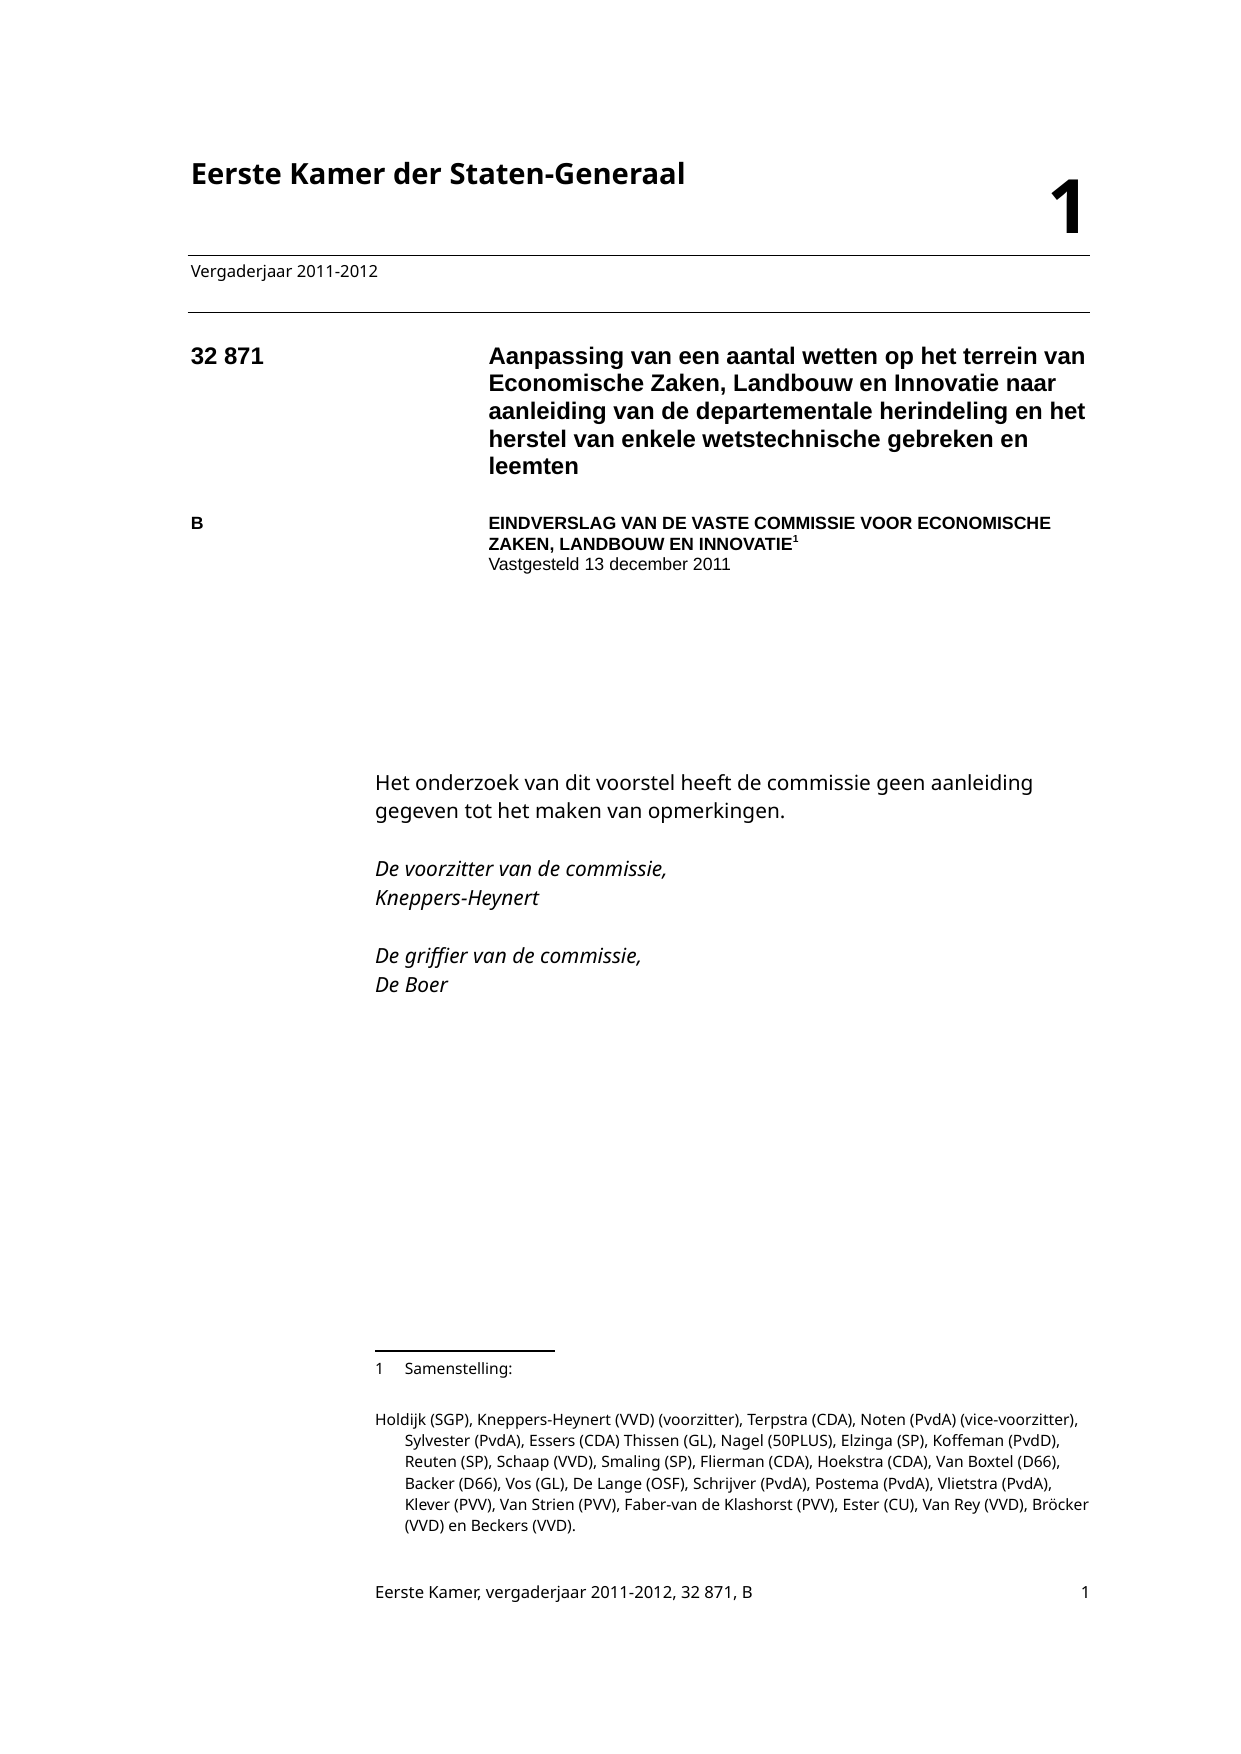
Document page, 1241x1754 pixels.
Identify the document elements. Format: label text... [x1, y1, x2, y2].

table_header 1 [910, 150, 1090, 255]
table_cell EINDVERSLAG VAN DE VASTE COMMISSIE VOOR ECONOMISCHE ZAKEN, LANDBOUW EN INNOVATIE Vastgesteld 13 december 2011 [485, 510, 1090, 649]
table_cell 32 871 [188, 339, 485, 510]
table_cell Vergaderjaar 2011-2012 [188, 256, 485, 312]
table_cell [485, 313, 1090, 339]
table_cell [188, 313, 485, 339]
table_cell B [188, 510, 485, 649]
text Het onderzoek van dit voorstel heeft de commissie geen aanleiding gegeven tot het maken van opmerkingen. [375, 768, 1090, 824]
text De voorzitter van de commissie, [375, 854, 1090, 883]
text Kneppers-Heynert [375, 883, 1090, 911]
text De griffier van de commissie, [375, 941, 1090, 970]
text De Boer [375, 970, 1090, 998]
table_header Eerste Kamer der Staten-Generaal [188, 150, 909, 255]
table_cell Aanpassing van een aantal wetten op het terrein van Economische Zaken, Landbouw en Innovatie naar aanleiding van de departementale herindeling en het herstel van enkele wetstechnische gebreken en leemten [485, 339, 1090, 510]
table_cell [485, 256, 1090, 312]
